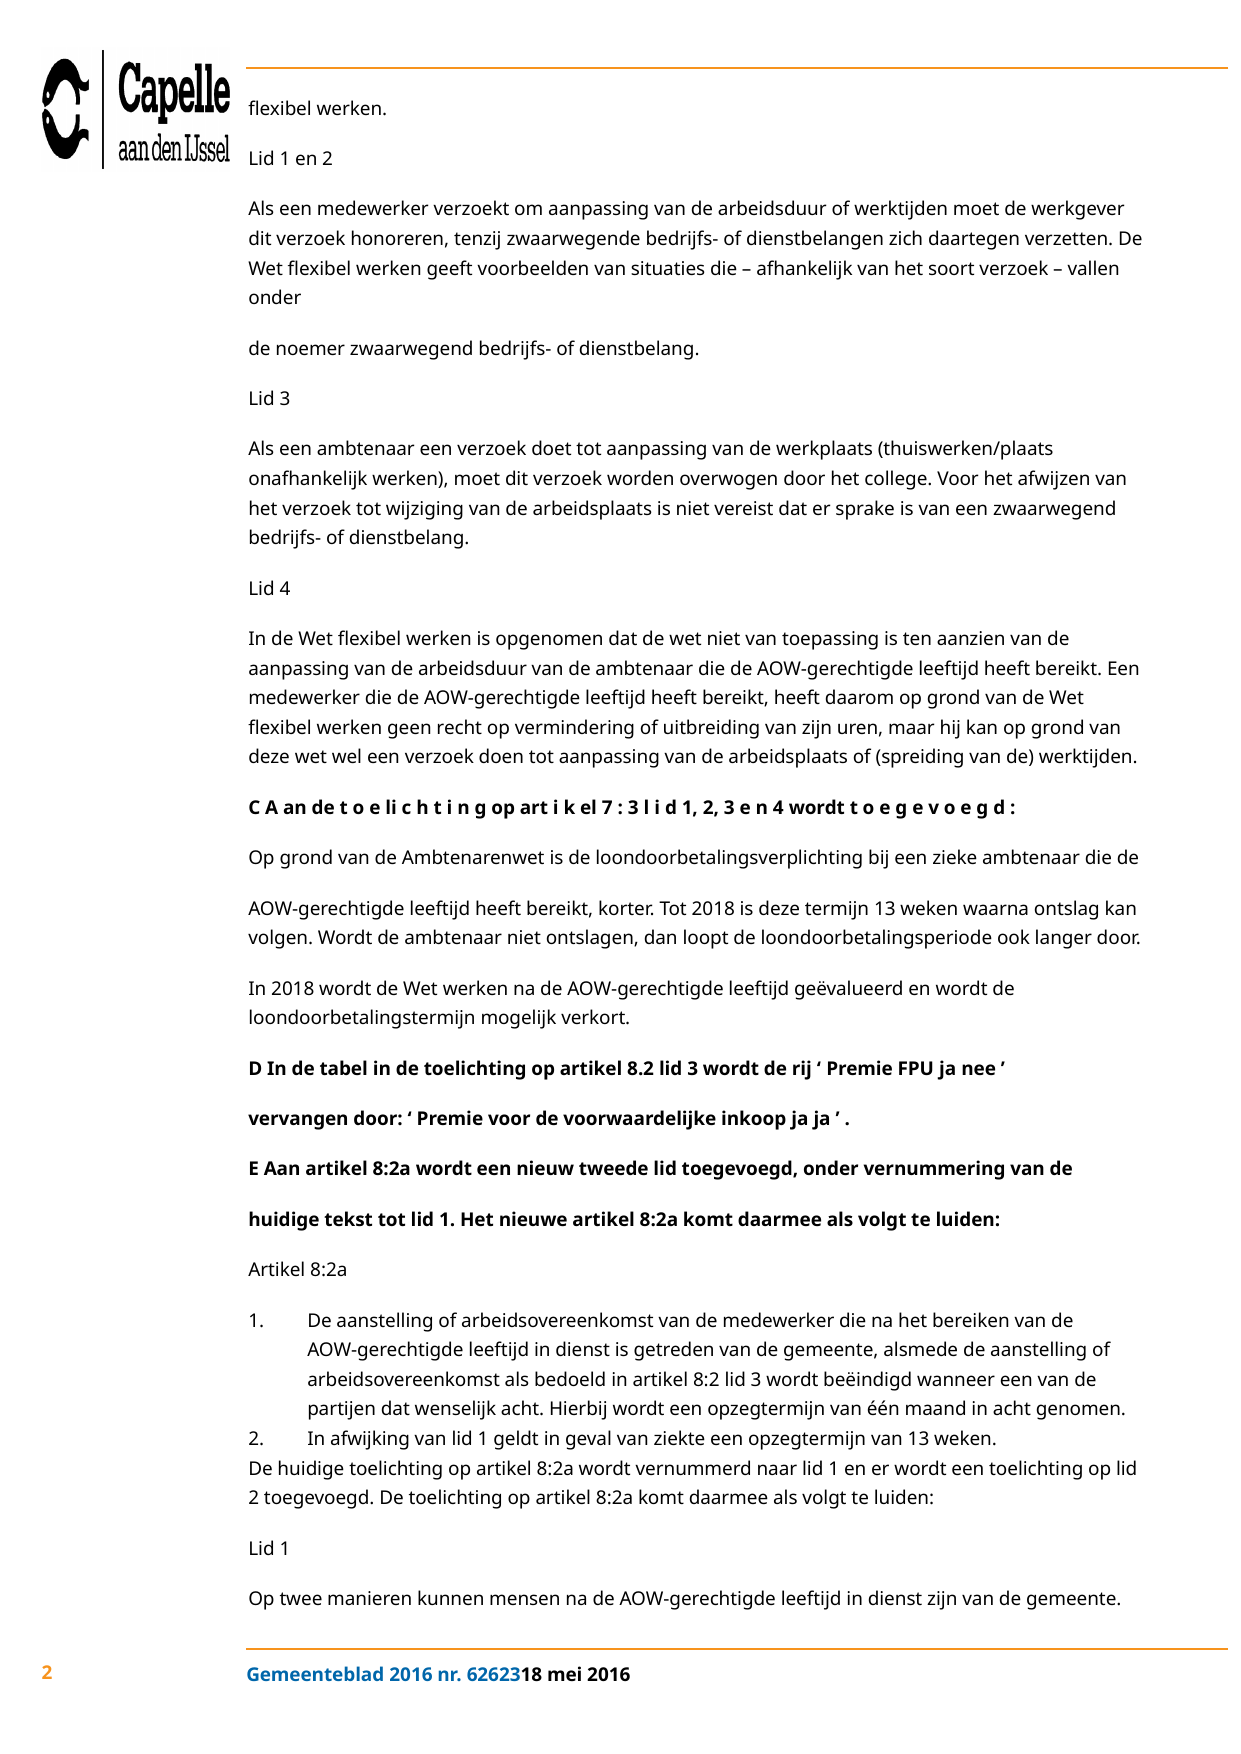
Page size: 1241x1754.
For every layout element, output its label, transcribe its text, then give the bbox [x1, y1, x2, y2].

text Als een ambtenaar een verzoek doet tot aanpassing van de werkplaats (thuiswerken/plaats onafhankelijk werken), moet dit verzoek worden overwogen door het college. Voor het afwijzen van het verzoek tot wijziging van de arbeidsplaats is niet vereist dat er sprake is van een zwaarwegend bedrijfs- of dienstbelang. [248, 436, 1152, 550]
text Op twee manieren kunnen mensen na de AOW-gerechtigde leeftijd in dienst zijn van de gemeente. [248, 1585, 1152, 1611]
text flexibel werken. [248, 95, 1152, 121]
text Lid 1 en 2 [248, 145, 1152, 171]
text In de Wet flexibel werken is opgenomen dat de wet niet van toepassing is ten aanzien van de aanpassing van de arbeidsduur van de ambtenaar die de AOW-gerechtigde leeftijd heeft bereikt. Een medewerker die de AOW-gerechtigde leeftijd heeft bereikt, heeft daarom op grond van de Wet flexibel werken geen recht op vermindering of uitbreiding van zijn uren, maar hij kan op grond van deze wet wel een verzoek doen tot aanpassing van de arbeidsplaats of (spreiding van de) werktijden. [248, 625, 1152, 769]
text Lid 4 [248, 575, 1152, 601]
text De huidige toelichting op artikel 8:2a wordt vernummerd naar lid 1 en er wordt een toelichting op lid 2 toegevoegd. De toelichting op artikel 8:2a komt daarmee als volgt te luiden: [248, 1455, 1152, 1510]
list In afwijking van lid 1 geldt in geval van ziekte een opzegtermijn van 13 weken. [248, 1425, 1152, 1451]
text D In de tabel in de toelichting op artikel 8.2 lid 3 wordt de rij ‘ Premie FPU ja nee ’ [248, 1055, 1152, 1081]
picture [41, 47, 231, 172]
text Artikel 8:2a [248, 1256, 1152, 1282]
text Lid 3 [248, 385, 1152, 411]
text de noemer zwaarwegend bedrijfs- of dienstbelang. [248, 335, 1152, 361]
list AOW-gerechtigde leeftijd in dienst is getreden van de gemeente, alsmede de aanstelling of arbeidsovereenkomst als bedoeld in artikel 8:2 lid 3 wordt beëindigd wanneer een van de partijen dat wenselijk acht. Hierbij wordt een opzegtermijn van één maand in acht genomen. [248, 1336, 1152, 1421]
list De aanstelling of arbeidsovereenkomst van de medewerker die na het bereiken van de [248, 1307, 1152, 1333]
text AOW-gerechtigde leeftijd heeft bereikt, korter. Tot 2018 is deze termijn 13 weken waarna ontslag kan volgen. Wordt de ambtenaar niet ontslagen, dan loopt de loondoorbetalingsperiode ook langer door. [248, 895, 1152, 950]
text E Aan artikel 8:2a wordt een nieuw tweede lid toegevoegd, onder vernummering van de [248, 1156, 1152, 1181]
text Als een medewerker verzoekt om aanpassing van de arbeidsduur of werktijden moet de werkgever dit verzoek honoreren, tenzij zwaarwegende bedrijfs- of dienstbelangen zich daartegen verzetten. De Wet flexibel werken geeft voorbeelden van situaties die – afhankelijk van het soort verzoek – vallen onder [248, 196, 1152, 310]
text Lid 1 [248, 1535, 1152, 1561]
text C A an de t o e li c h t i n g op art i k el 7 : 3 l i d 1, 2, 3 e n 4 wordt t o e g e v o e g d : [248, 794, 1152, 820]
text huidige tekst tot lid 1. Het nieuwe artikel 8:2a komt daarmee als volgt te luiden: [248, 1206, 1152, 1232]
text In 2018 wordt de Wet werken na de AOW-gerechtigde leeftijd geëvalueerd en wordt de loondoorbetalingstermijn mogelijk verkort. [248, 975, 1152, 1030]
text vervangen door: ‘ Premie voor de voorwaardelijke inkoop ja ja ’ . [248, 1105, 1152, 1131]
text Op grond van de Ambtenarenwet is de loondoorbetalingsverplichting bij een zieke ambtenaar die de [248, 844, 1152, 870]
